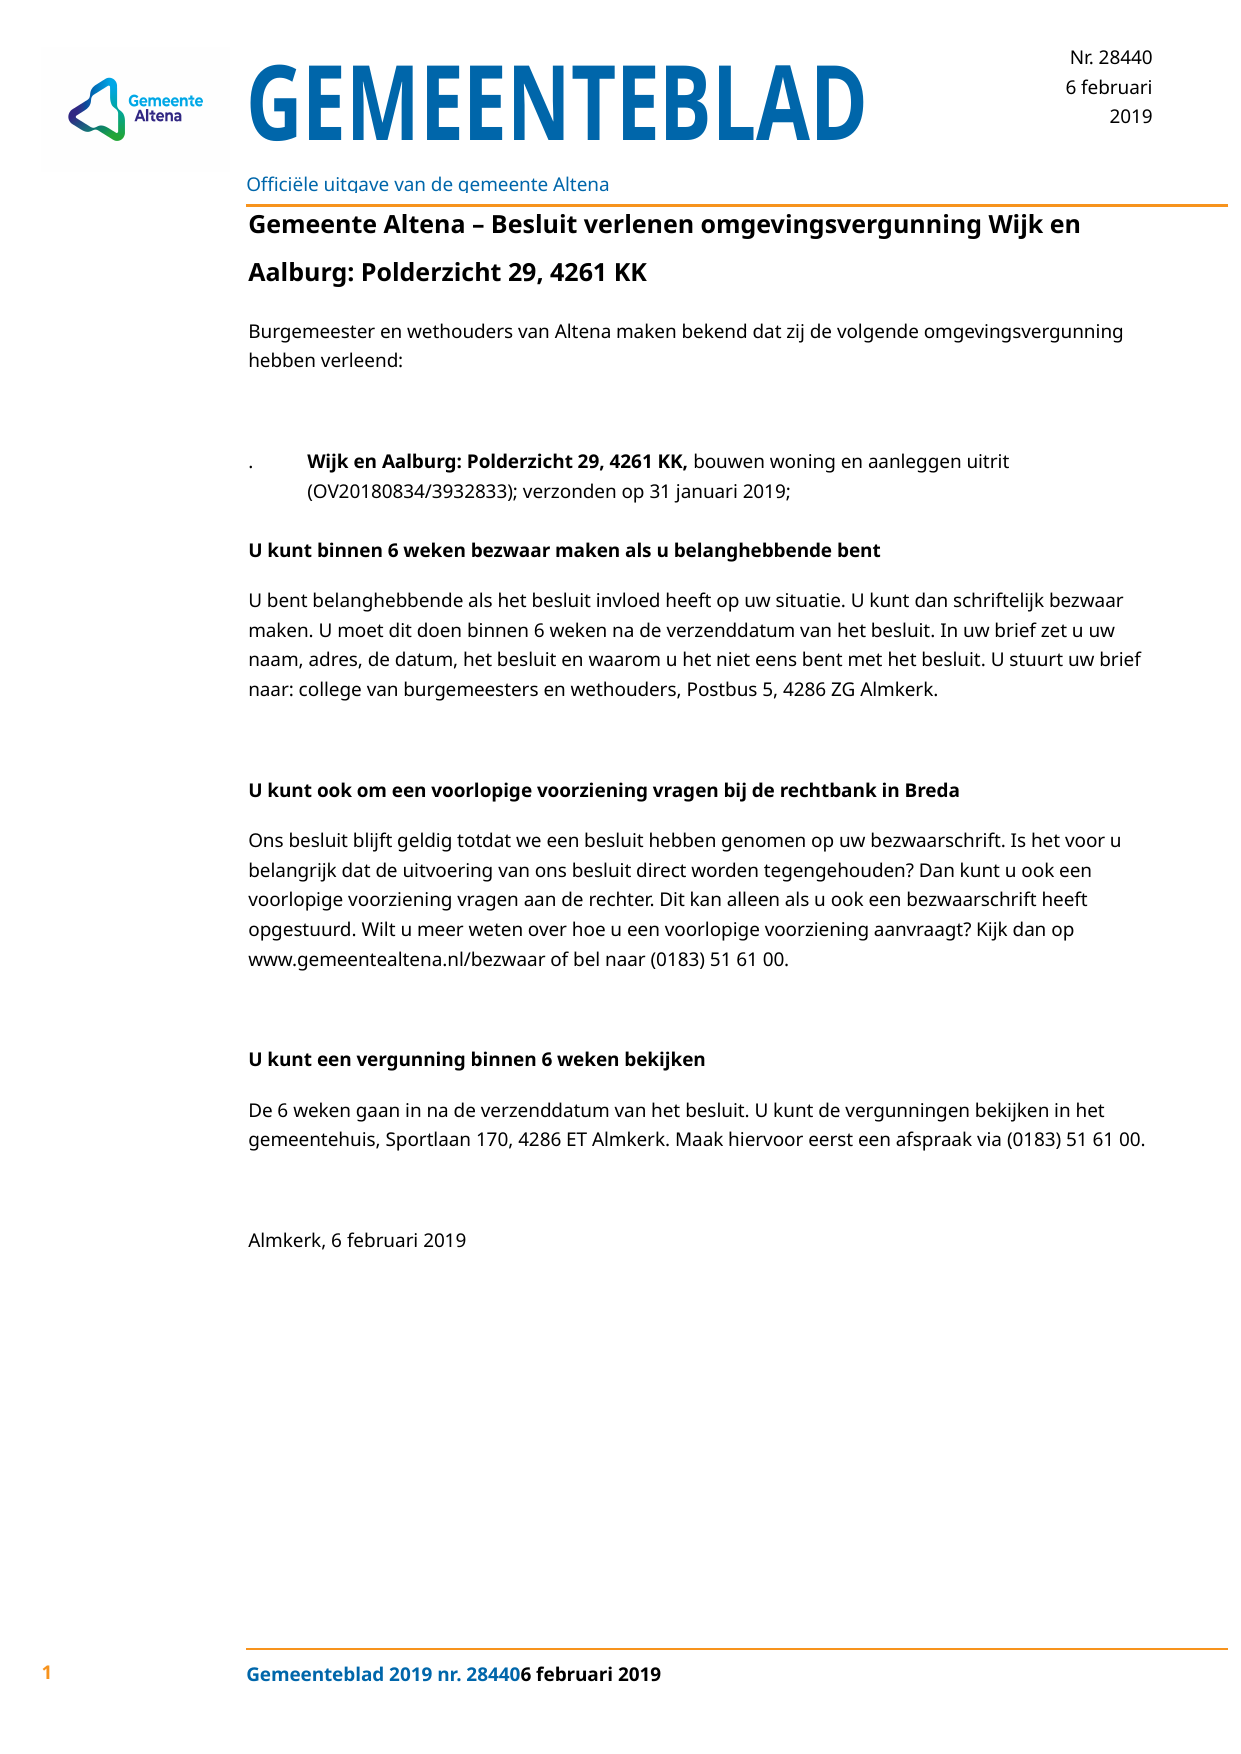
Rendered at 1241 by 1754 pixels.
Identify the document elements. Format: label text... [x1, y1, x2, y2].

text U kunt een vergunning binnen 6 weken bekijken [248, 1047, 1152, 1072]
text Ons besluit blijft geldig totdat we een besluit hebben genomen op uw bezwaarschrift. Is het voor u belangrijk dat de uitvoering van ons besluit direct worden tegengehouden? Dan kunt u ook een voorlopige voorziening vragen aan de rechter. Dit kan alleen als u ook een bezwaarschrift heeft opgestuurd. Wilt u meer weten over hoe u een voorlopige voorziening aanvraagt? Kijk dan op www.gemeentealtena.nl/bezwaar of bel naar (0183) 51 61 00. [248, 827, 1152, 972]
text U bent belanghebbende als het besluit invloed heeft op uw situatie. U kunt dan schriftelijk bezwaar maken. U moet dit doen binnen 6 weken na de verzenddatum van het besluit. In uw brief zet u uw naam, adres, de datum, het besluit en waarom u het niet eens bent met het besluit. U stuurt uw brief naar: college van burgemeesters en wethouders, Postbus 5, 4286 ZG Almkerk. [248, 587, 1152, 702]
text Burgemeester en wethouders van Altena maken bekend dat zij de volgende omgevingsvergunning hebben verleend: [248, 318, 1152, 373]
text U kunt binnen 6 weken bezwaar maken als u belanghebbende bent [248, 537, 1152, 563]
text U kunt ook om een voorlopige voorziening vragen bij de rechtbank in Breda [248, 777, 1152, 803]
list Wijk en Aalburg: Polderzicht 29, 4261 KK, bouwen woning en aanleggen uitrit (OV20180834/3932833); verzonden op 31 januari 2019; [248, 448, 1152, 504]
text Gemeente Altena – Besluit verlenen omgevingsvergunning Wijk en Aalburg: Polderzicht 29, 4261 KK [248, 207, 1152, 288]
picture [41, 47, 231, 172]
text De 6 weken gaan in na de verzenddatum van het besluit. U kunt de vergunningen bekijken in het gemeentehuis, Sportlaan 170, 4286 ET Almkerk. Maak hiervoor eerst een afspraak via (0183) 51 61 00. [248, 1097, 1152, 1152]
text Almkerk, 6 februari 2019 [248, 1227, 1152, 1253]
